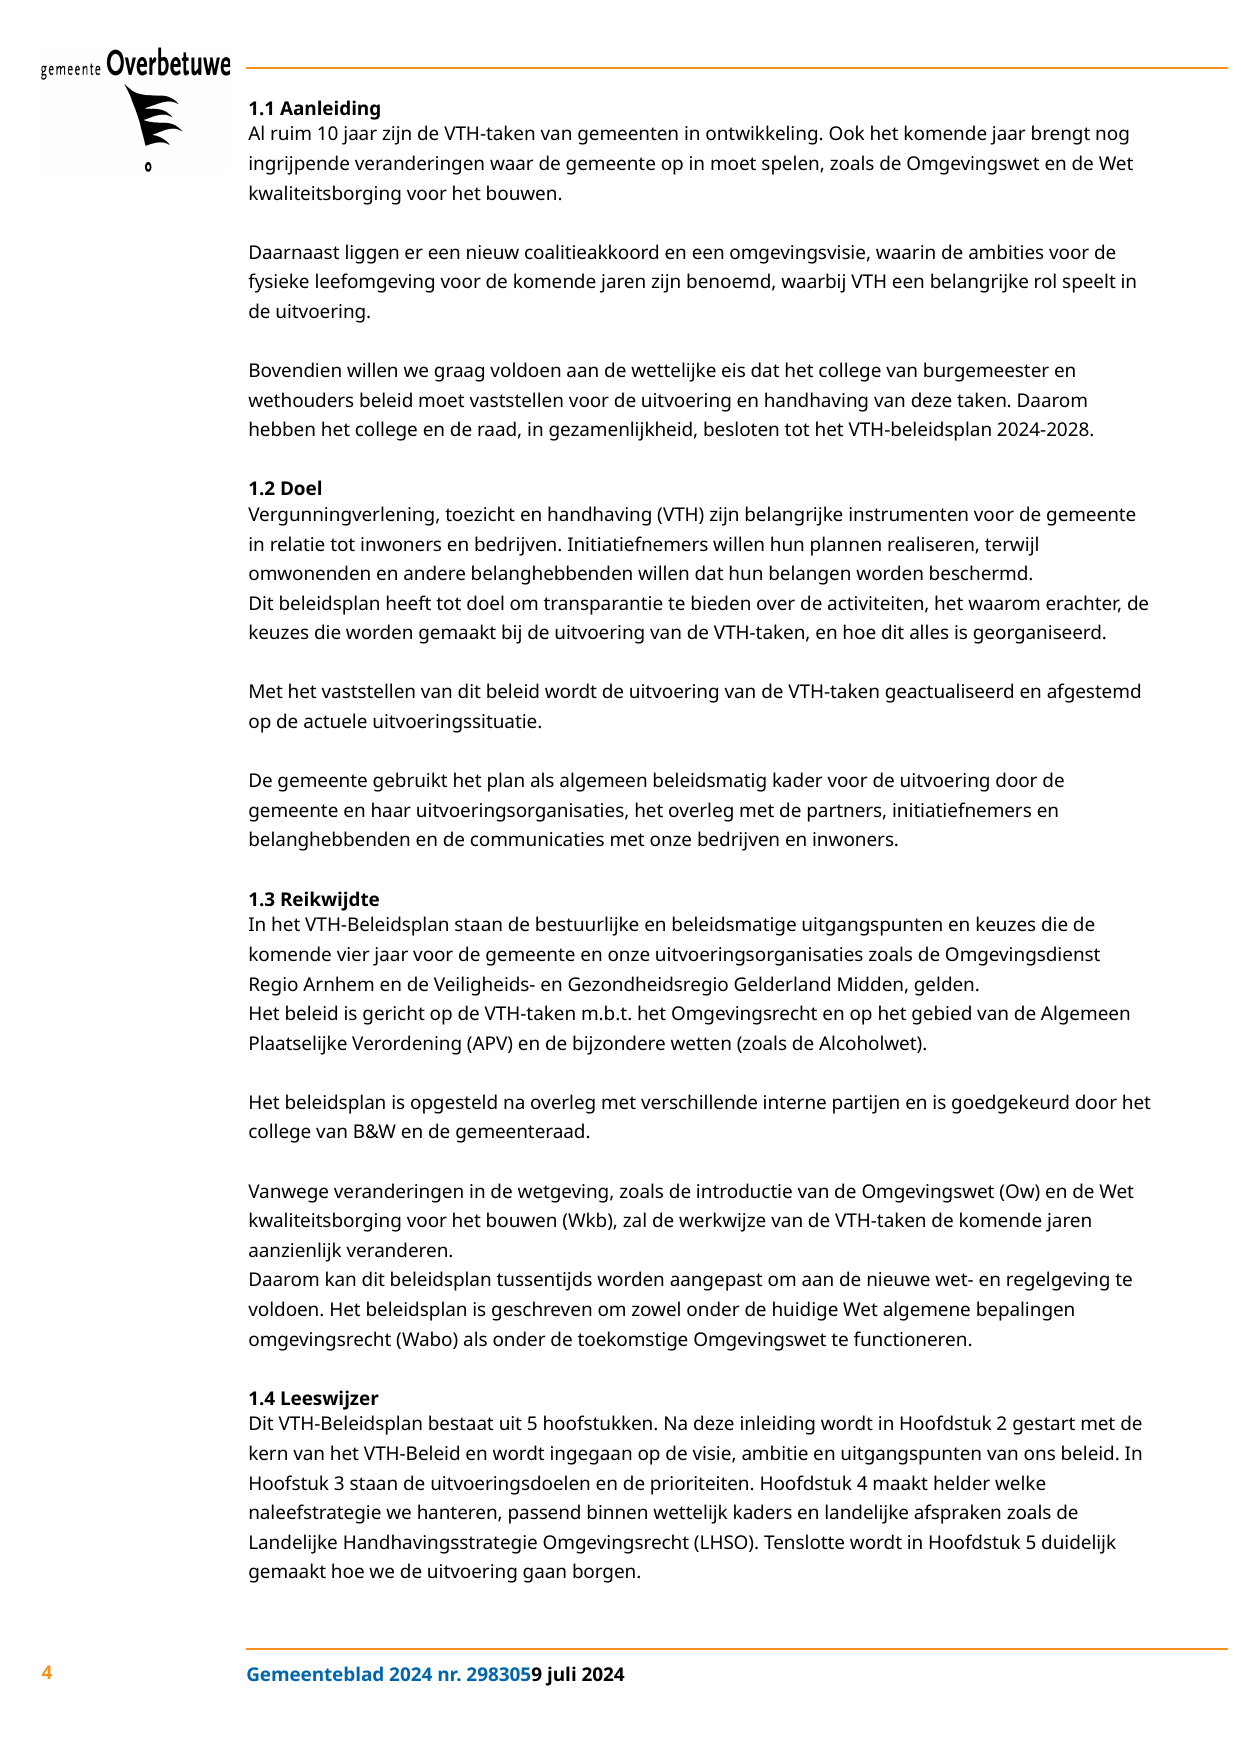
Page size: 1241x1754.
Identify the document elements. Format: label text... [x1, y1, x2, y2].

text 1.4 Leeswijzer [248, 1385, 1152, 1411]
text Dit VTH-Beleidsplan bestaat uit 5 hoofstukken. Na deze inleiding wordt in Hoofdstuk 2 gestart met de kern van het VTH-Beleid en wordt ingegaan op de visie, ambitie en uitgangspunten van ons beleid. In Hoofstuk 3 staan de uitvoeringsdoelen en de prioriteiten. Hoofdstuk 4 maakt helder welke naleefstrategie we hanteren, passend binnen wettelijk kaders en landelijke afspraken zoals de Landelijke Handhavingsstrategie Omgevingsrecht (LHSO). Tenslotte wordt in Hoofdstuk 5 duidelijk gemaakt hoe we de uitvoering gaan borgen. [248, 1411, 1152, 1584]
text Bovendien willen we graag voldoen aan de wettelijke eis dat het college van burgemeester en wethouders beleid moet vaststellen voor de uitvoering en handhaving van deze taken. Daarom hebben het college en de raad, in gezamenlijkheid, besloten tot het VTH-beleidsplan 2024-2028. [248, 357, 1152, 442]
text Het beleid is gericht op de VTH-taken m.b.t. het Omgevingsrecht en op het gebied van de Algemeen Plaatselijke Verordening (APV) en de bijzondere wetten (zoals de Alcoholwet). [248, 1000, 1152, 1056]
text Met het vaststellen van dit beleid wordt de uitvoering van de VTH-taken geactualiseerd en afgestemd op de actuele uitvoeringssituatie. [248, 679, 1152, 734]
text In het VTH-Beleidsplan staan de bestuurlijke en beleidsmatige uitgangspunten en keuzes die de komende vier jaar voor de gemeente en onze uitvoeringsorganisaties zoals de Omgevingsdienst Regio Arnhem en de Veiligheids- en Gezondheidsregio Gelderland Midden, gelden. [248, 912, 1152, 996]
text Vergunningverlening, toezicht en handhaving (VTH) zijn belangrijke instrumenten voor de gemeente in relatie tot inwoners en bedrijven. Initiatiefnemers willen hun plannen realiseren, terwijl omwonenden en andere belanghebbenden willen dat hun belangen worden beschermd. [248, 501, 1152, 586]
text Dit beleidsplan heeft tot doel om transparantie te bieden over de activiteiten, het waarom erachter, de keuzes die worden gemaakt bij de uitvoering van de VTH-taken, en hoe dit alles is georganiseerd. [248, 590, 1152, 645]
picture [41, 47, 231, 172]
text De gemeente gebruikt het plan als algemeen beleidsmatig kader voor de uitvoering door de gemeente en haar uitvoeringsorganisaties, het overleg met de partners, initiatiefnemers en belanghebbenden en de communicaties met onze bedrijven en inwoners. [248, 767, 1152, 852]
text 1.2 Doel [248, 476, 1152, 501]
text Het beleidsplan is opgesteld na overleg met verschillende interne partijen en is goedgekeurd door het college van B&W en de gemeenteraad. [248, 1089, 1152, 1144]
text Daarom kan dit beleidsplan tussentijds worden aangepast om aan de nieuwe wet- en regelgeving te voldoen. Het beleidsplan is geschreven om zowel onder de huidige Wet algemene bepalingen omgevingsrecht (Wabo) als onder de toekomstige Omgevingswet te functioneren. [248, 1267, 1152, 1351]
text 1.3 Reikwijdte [248, 886, 1152, 912]
text 1.1 Aanleiding [248, 95, 1152, 121]
text Daarnaast liggen er een nieuw coalitieakkoord en een omgevingsvisie, waarin de ambities voor de fysieke leefomgeving voor de komende jaren zijn benoemd, waarbij VTH een belangrijke rol speelt in de uitvoering. [248, 239, 1152, 324]
text Vanwege veranderingen in de wetgeving, zoals de introductie van de Omgevingswet (Ow) en de Wet kwaliteitsborging voor het bouwen (Wkb), zal de werkwijze van de VTH-taken de komende jaren aanzienlijk veranderen. [248, 1178, 1152, 1263]
text Al ruim 10 jaar zijn de VTH-taken van gemeenten in ontwikkeling. Ook het komende jaar brengt nog ingrijpende veranderingen waar de gemeente op in moet spelen, zoals de Omgevingswet en de Wet kwaliteitsborging voor het bouwen. [248, 121, 1152, 205]
